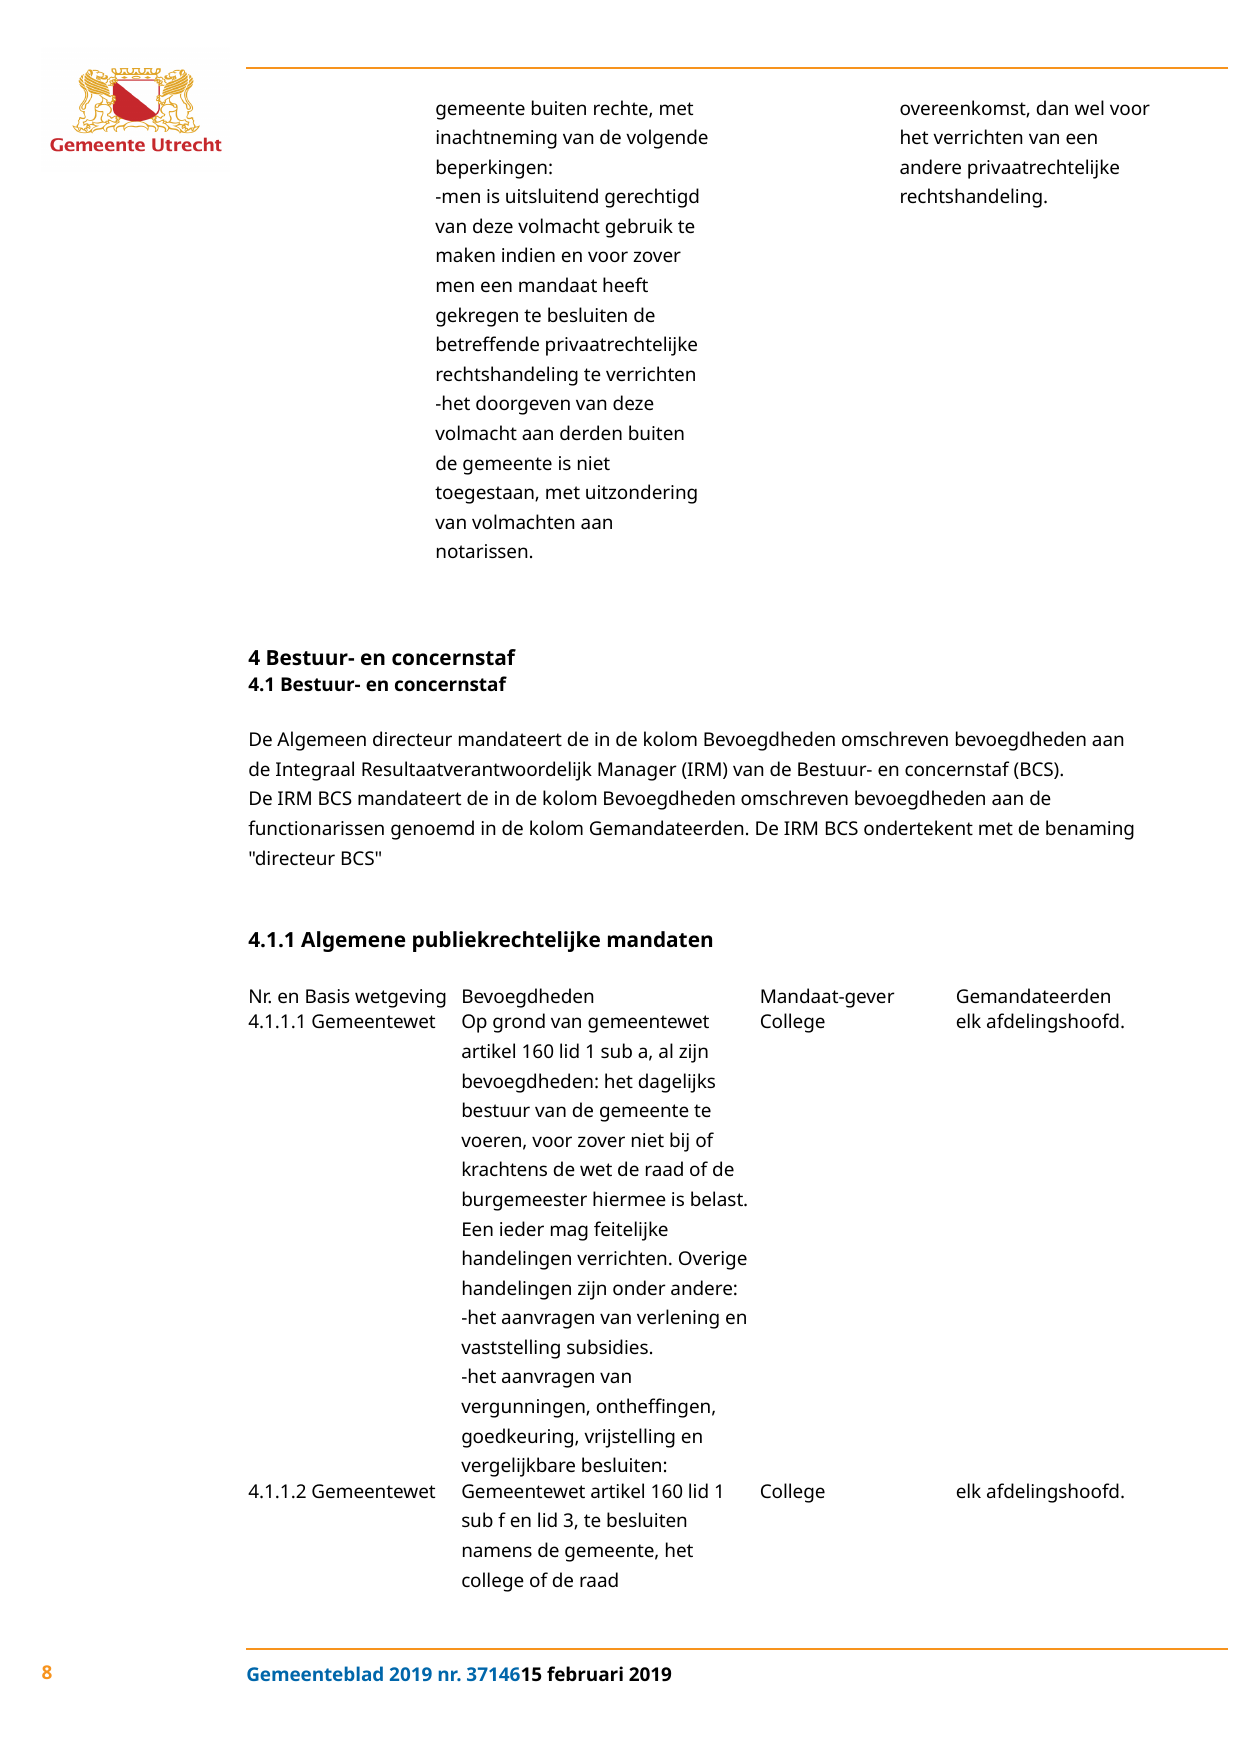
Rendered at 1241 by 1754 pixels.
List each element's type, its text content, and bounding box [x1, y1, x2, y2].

table_cell Op grond van gemeentewet artikel 160 lid 1 sub a, al zijn bevoegdheden: het dagelijks bestuur van de gemeente te voeren, voor zover niet bij of krachtens de wet de raad of de burgemeester hiermee is belast. Een ieder mag feitelijke handelingen verrichten. Overige handelingen zijn onder andere: -het aanvragen van verlening en vaststelling subsidies. -het aanvragen van vergunningen, ontheffingen, goedkeuring, vrijstelling en vergelijkbare besluiten: [461, 1009, 759, 1478]
table_header Mandaat-gever [760, 983, 956, 1009]
table_cell 4.1.1.1 Gemeentewet [248, 1009, 461, 1478]
table_header Nr. en Basis wetgeving [248, 983, 461, 1009]
table_cell [248, 95, 435, 564]
table_cell 4.1.1.2 Gemeentewet [248, 1478, 461, 1593]
table_cell gemeente buiten rechte, met inachtneming van de volgende beperkingen: -men is uitsluitend gerechtigd van deze volmacht gebruik te maken indien en voor zover men een mandaat heeft gekregen te besluiten de betreffende privaatrechtelijke rechtshandeling te verrichten -het doorgeven van deze volmacht aan derden buiten de gemeente is niet toegestaan, met uitzondering van volmachten aan notarissen. [435, 95, 712, 564]
table_cell elk afdelingshoofd. [956, 1009, 1152, 1478]
text 4.1.1 Algemene publiekrechtelijke mandaten [248, 925, 1152, 953]
table_header Bevoegdheden [461, 983, 759, 1009]
text 4.1 Bestuur- en concernstaf [248, 671, 1152, 697]
table_cell College [760, 1009, 956, 1478]
text De Algemeen directeur mandateert de in de kolom Bevoegdheden omschreven bevoegdheden aan de Integraal Resultaatverantwoordelijk Manager (IRM) van de Bestuur- en concernstaf (BCS). [248, 726, 1152, 782]
table_header Gemandateerden [956, 983, 1152, 1009]
text 4 Bestuur- en concernstaf [248, 643, 1152, 671]
table_cell overeenkomst, dan wel voor het verrichten van een andere privaatrechtelijke rechtshandeling. [899, 95, 1152, 564]
table_cell elk afdelingshoofd. [956, 1478, 1152, 1593]
table_cell [712, 95, 899, 564]
picture [41, 47, 231, 172]
table_cell College [760, 1478, 956, 1593]
text De IRM BCS mandateert de in de kolom Bevoegdheden omschreven bevoegdheden aan de functionarissen genoemd in de kolom Gemandateerden. De IRM BCS ondertekent met de benaming "directeur BCS" [248, 786, 1152, 871]
table_cell Gemeentewet artikel 160 lid 1 sub f en lid 3, te besluiten namens de gemeente, het college of de raad [461, 1478, 759, 1593]
